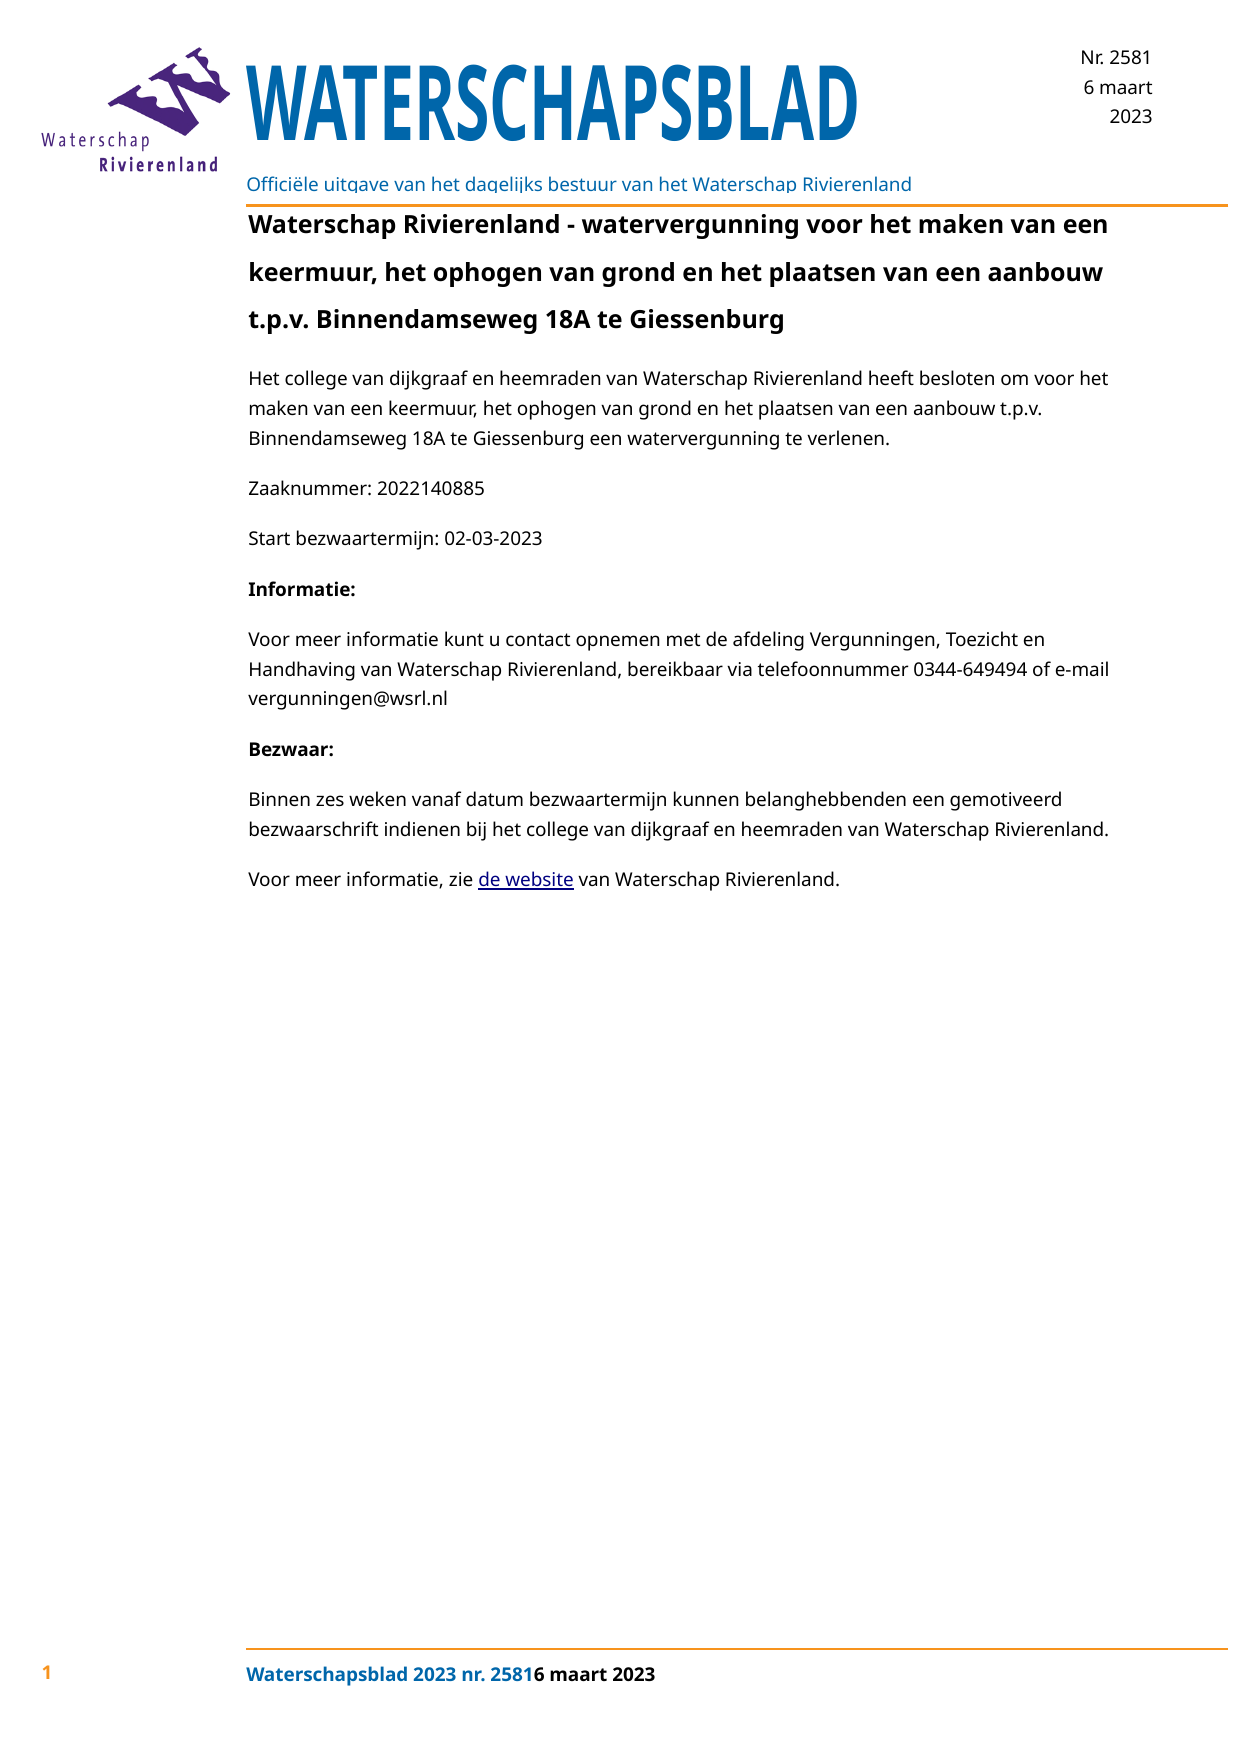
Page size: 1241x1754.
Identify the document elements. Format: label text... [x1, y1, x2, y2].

text Waterschap Rivierenland - watervergunning voor het maken van een keermuur, het ophogen van grond en het plaatsen van een aanbouw t.p.v. Binnendamseweg 18A te Giessenburg [248, 207, 1152, 336]
text Start bezwaartermijn: 02-03-2023 [248, 526, 1152, 551]
text Voor meer informatie kunt u contact opnemen met de afdeling Vergunningen, Toezicht en Handhaving van Waterschap Rivierenland, bereikbaar via telefoonnummer 0344-649494 of e-mail vergunningen@wsrl.nl [248, 626, 1152, 711]
text Het college van dijkgraaf en heemraden van Waterschap Rivierenland heeft besloten om voor het maken van een keermuur, het ophogen van grond en het plaatsen van een aanbouw t.p.v. Binnendamseweg 18A te Giessenburg een watervergunning te verlenen. [248, 366, 1152, 450]
text Voor meer informatie, zie de website van Waterschap Rivierenland. [248, 866, 1152, 892]
text Bezwaar: [248, 736, 1152, 762]
text Binnen zes weken vanaf datum bezwaartermijn kunnen belanghebbenden een gemotiveerd bezwaarschrift indienen bij het college van dijkgraaf en heemraden van Waterschap Rivierenland. [248, 786, 1152, 842]
text Informatie: [248, 576, 1152, 602]
picture [41, 47, 231, 172]
text Zaaknummer: 2022140885 [248, 475, 1152, 501]
